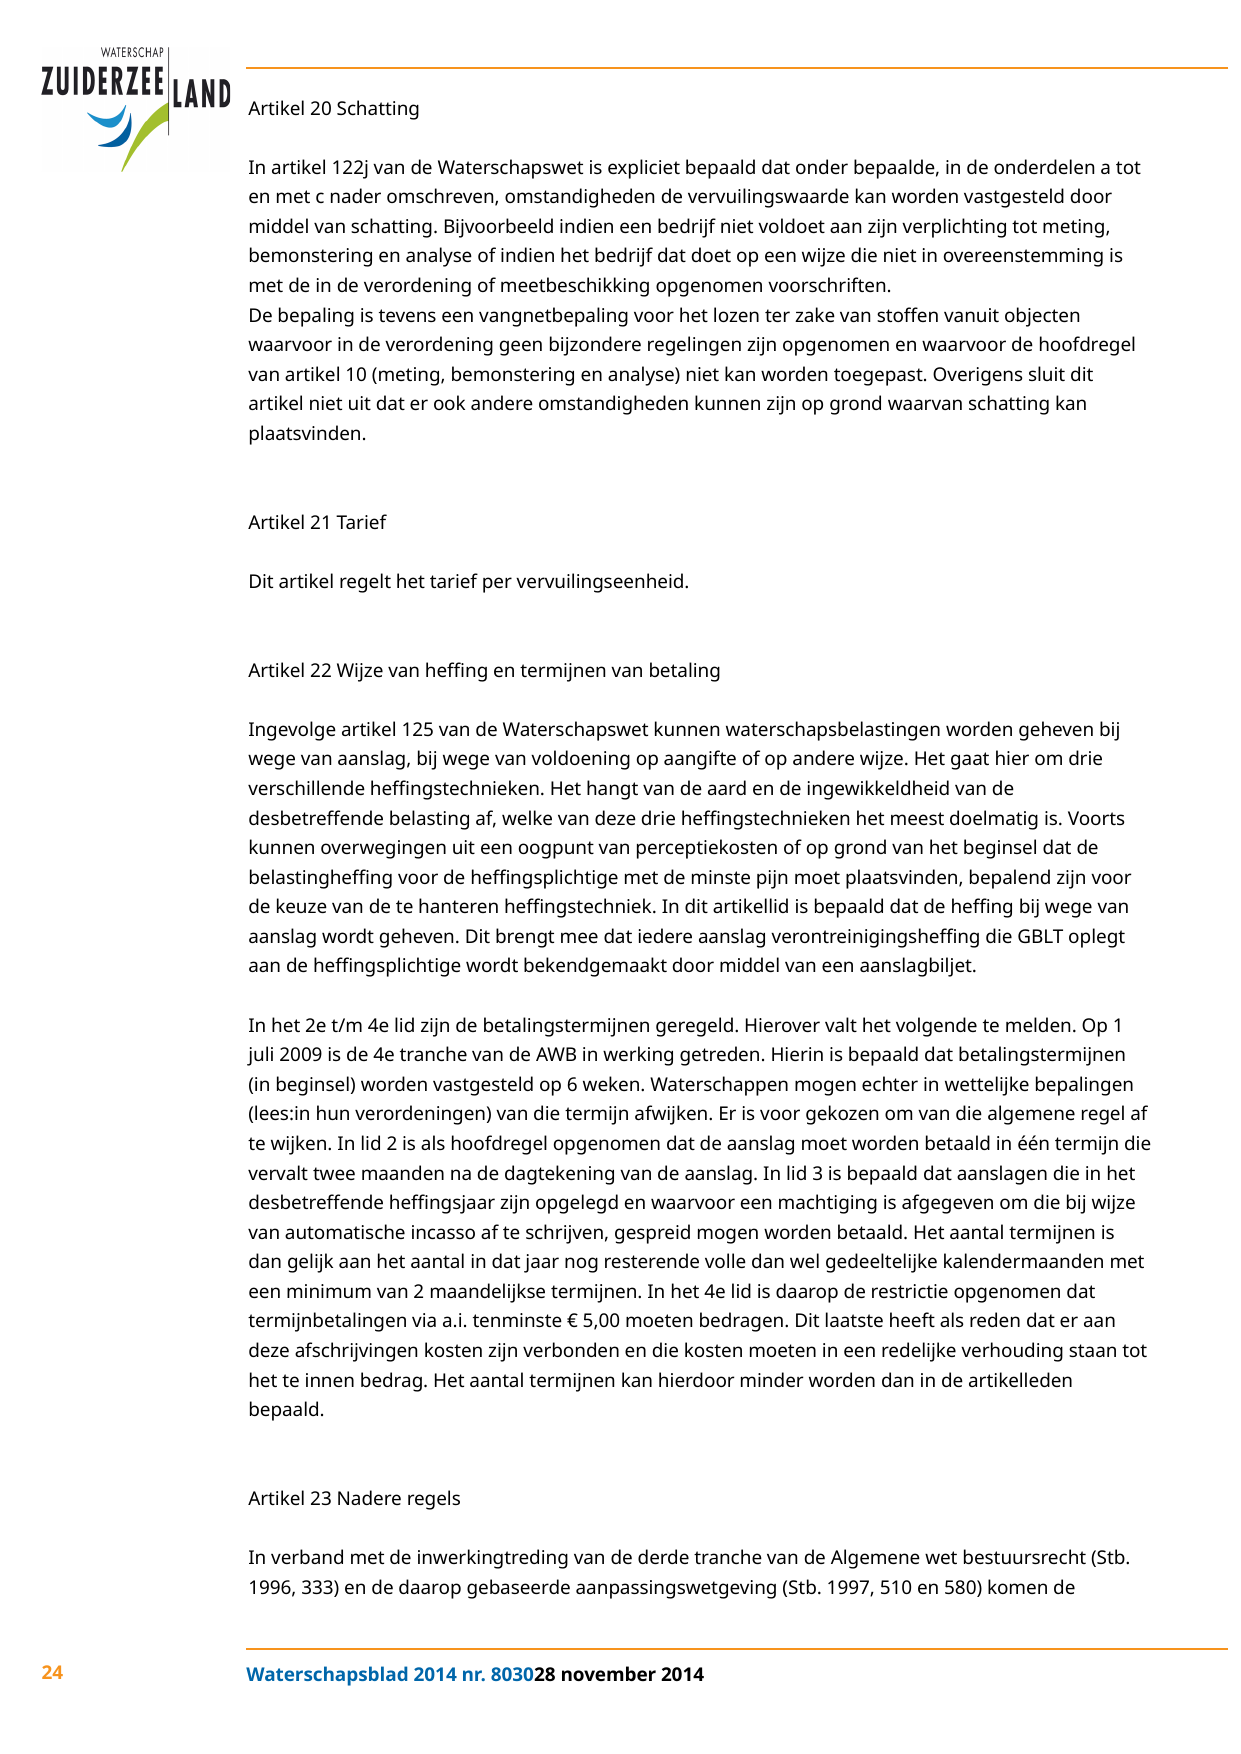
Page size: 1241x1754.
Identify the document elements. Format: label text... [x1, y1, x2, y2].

text Dit artikel regelt het tarief per vervuilingseenheid. [248, 568, 1152, 594]
text In verband met de inwerkingtreding van de derde tranche van de Algemene wet bestuursrecht (Stb. 1996, 333) en de daarop gebaseerde aanpassingswetgeving (Stb. 1997, 510 en 580) komen de [248, 1544, 1152, 1600]
text Artikel 23 Nadere regels [248, 1485, 1152, 1511]
text Artikel 20 Schatting [248, 95, 1152, 121]
text De bepaling is tevens een vangnetbepaling voor het lozen ter zake van stoffen vanuit objecten waarvoor in de verordening geen bijzondere regelingen zijn opgenomen en waarvoor de hoofdregel van artikel 10 (meting, bemonstering en analyse) niet kan worden toegepast. Overigens sluit dit artikel niet uit dat er ook andere omstandigheden kunnen zijn op grond waarvan schatting kan plaatsvinden. [248, 302, 1152, 446]
picture [41, 47, 231, 172]
text Ingevolge artikel 125 van de Waterschapswet kunnen waterschapsbelastingen worden geheven bij wege van aanslag, bij wege van voldoening op aangifte of op andere wijze. Het gaat hier om drie verschillende heffingstechnieken. Het hangt van de aard en de ingewikkeldheid van de desbetreffende belasting af, welke van deze drie heffingstechnieken het meest doelmatig is. Voorts kunnen overwegingen uit een oogpunt van perceptiekosten of op grond van het beginsel dat de belastingheffing voor de heffingsplichtige met de minste pijn moet plaatsvinden, bepalend zijn voor de keuze van de te hanteren heffingstechniek. In dit artikellid is bepaald dat de heffing bij wege van aanslag wordt geheven. Dit brengt mee dat iedere aanslag verontreinigingsheffing die GBLT oplegt aan de heffingsplichtige wordt bekendgemaakt door middel van een aanslagbiljet. [248, 716, 1152, 978]
text In artikel 122j van de Waterschapswet is expliciet bepaald dat onder bepaalde, in de onderdelen a tot en met c nader omschreven, omstandigheden de vervuilingswaarde kan worden vastgesteld door middel van schatting. Bijvoorbeeld indien een bedrijf niet voldoet aan zijn verplichting tot meting, bemonstering en analyse of indien het bedrijf dat doet op een wijze die niet in overeenstemming is met de in de verordening of meetbeschikking opgenomen voorschriften. [248, 154, 1152, 298]
text Artikel 22 Wijze van heffing en termijnen van betaling [248, 657, 1152, 683]
text In het 2e t/m 4e lid zijn de betalingstermijnen geregeld. Hierover valt het volgende te melden. Op 1 juli 2009 is de 4e tranche van de AWB in werking getreden. Hierin is bepaald dat betalingstermijnen (in beginsel) worden vastgesteld op 6 weken. Waterschappen mogen echter in wettelijke bepalingen (lees:in hun verordeningen) van die termijn afwijken. Er is voor gekozen om van die algemene regel af te wijken. In lid 2 is als hoofdregel opgenomen dat de aanslag moet worden betaald in één termijn die vervalt twee maanden na de dagtekening van de aanslag. In lid 3 is bepaald dat aanslagen die in het desbetreffende heffingsjaar zijn opgelegd en waarvoor een machtiging is afgegeven om die bij wijze van automatische incasso af te schrijven, gespreid mogen worden betaald. Het aantal termijnen is dan gelijk aan het aantal in dat jaar nog resterende volle dan wel gedeeltelijke kalendermaanden met een minimum van 2 maandelijkse termijnen. In het 4e lid is daarop de restrictie opgenomen dat termijnbetalingen via a.i. tenminste € 5,00 moeten bedragen. Dit laatste heeft als reden dat er aan deze afschrijvingen kosten zijn verbonden en die kosten moeten in een redelijke verhouding staan tot het te innen bedrag. Het aantal termijnen kan hierdoor minder worden dan in de artikelleden bepaald. [248, 1012, 1152, 1422]
text Artikel 21 Tarief [248, 509, 1152, 535]
